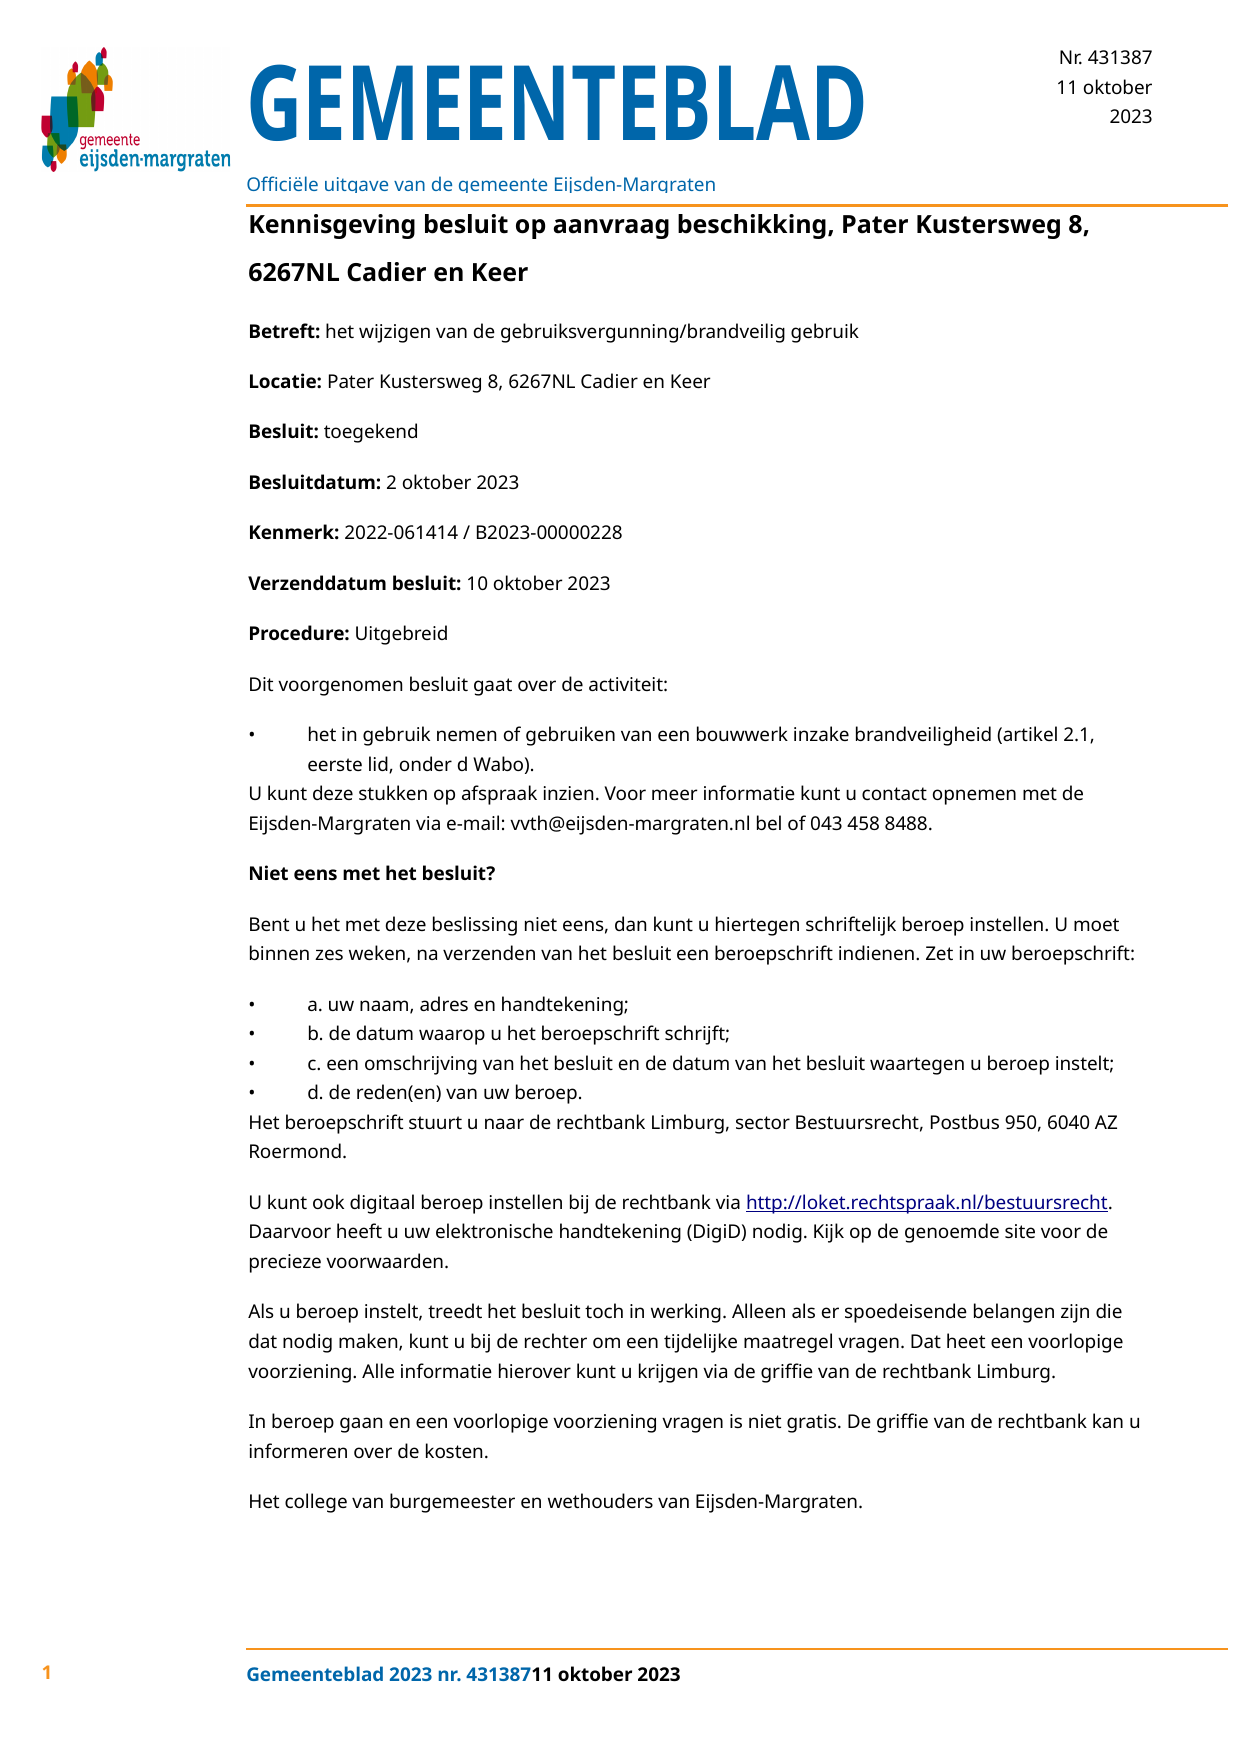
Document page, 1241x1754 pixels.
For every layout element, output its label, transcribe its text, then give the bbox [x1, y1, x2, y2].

text U kunt deze stukken op afspraak inzien. Voor meer informatie kunt u contact opnemen met de Eijsden-Margraten via e-mail: vvth@eijsden-margraten.nl bel of 043 458 8488. [248, 780, 1152, 836]
list a. uw naam, adres en handtekening; [248, 991, 1152, 1017]
text Verzenddatum besluit: 10 oktober 2023 [248, 570, 1152, 596]
picture [41, 47, 231, 172]
text Betreft: het wijzigen van de gebruiksvergunning/brandveilig gebruik [248, 318, 1152, 344]
text Als u beroep instelt, treedt het besluit toch in werking. Alleen als er spoedeisende belangen zijn die dat nodig maken, kunt u bij de rechter om een tijdelijke maatregel vragen. Dat heet een voorlopige voorziening. Alle informatie hierover kunt u krijgen via de griffie van de rechtbank Limburg. [248, 1299, 1152, 1384]
text Besluitdatum: 2 oktober 2023 [248, 469, 1152, 495]
list b. de datum waarop u het beroepschrift schrijft; [248, 1020, 1152, 1046]
text U kunt ook digitaal beroep instellen bij de rechtbank via http://loket.rechtspraak.nl/bestuursrecht. Daarvoor heeft u uw elektronische handtekening (DigiD) nodig. Kijk op de genoemde site voor de precieze voorwaarden. [248, 1189, 1152, 1274]
text In beroep gaan en een voorlopige voorziening vragen is niet gratis. De griffie van de rechtbank kan u informeren over de kosten. [248, 1408, 1152, 1464]
text Kennisgeving besluit op aanvraag beschikking, Pater Kustersweg 8, 6267NL Cadier en Keer [248, 207, 1152, 288]
list d. de reden(en) van uw beroep. [248, 1079, 1152, 1105]
list c. een omschrijving van het besluit en de datum van het besluit waartegen u beroep instelt; [248, 1050, 1152, 1076]
text Besluit: toegekend [248, 419, 1152, 444]
text Locatie: Pater Kustersweg 8, 6267NL Cadier en Keer [248, 368, 1152, 394]
text Kenmerk: 2022-061414 / B2023-00000228 [248, 519, 1152, 545]
text Dit voorgenomen besluit gaat over de activiteit: [248, 671, 1152, 697]
text Procedure: Uitgebreid [248, 620, 1152, 646]
text Het college van burgemeester en wethouders van Eijsden-Margraten. [248, 1488, 1152, 1514]
text Het beroepschrift stuurt u naar de rechtbank Limburg, sector Bestuursrecht, Postbus 950, 6040 AZ Roermond. [248, 1109, 1152, 1164]
list het in gebruik nemen of gebruiken van een bouwwerk inzake brandveiligheid (artikel 2.1, eerste lid, onder d Wabo). [248, 721, 1152, 777]
text Niet eens met het besluit? [248, 860, 1152, 886]
text Bent u het met deze beslissing niet eens, dan kunt u hiertegen schriftelijk beroep instellen. U moet binnen zes weken, na verzenden van het besluit een beroepschrift indienen. Zet in uw beroepschrift: [248, 911, 1152, 966]
